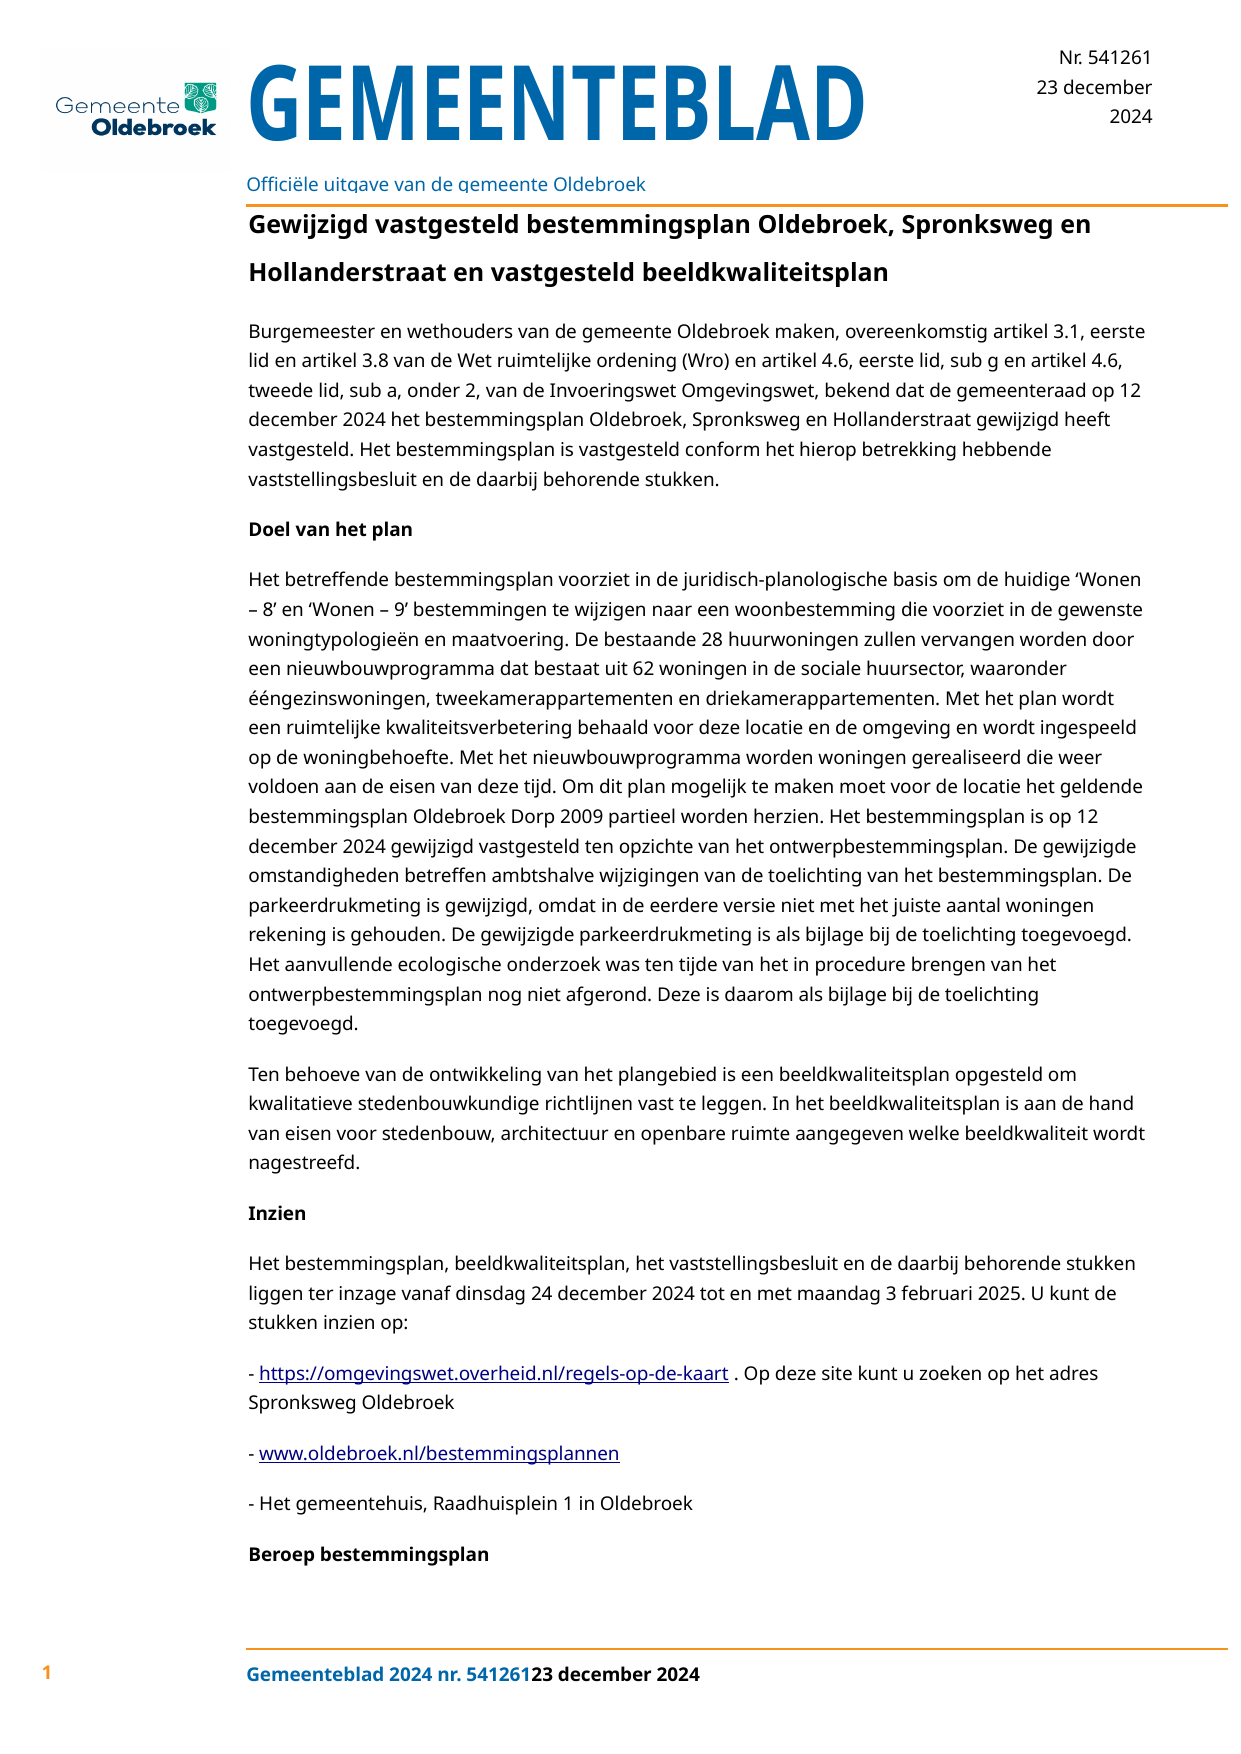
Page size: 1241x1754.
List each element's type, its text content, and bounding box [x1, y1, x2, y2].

text - Het gemeentehuis, Raadhuisplein 1 in Oldebroek [248, 1490, 1152, 1516]
text - www.oldebroek.nl/bestemmingsplannen [248, 1440, 1152, 1466]
text Het betreffende bestemmingsplan voorziet in de juridisch-planologische basis om de huidige ‘Wonen – 8’ en ‘Wonen – 9’ bestemmingen te wijzigen naar een woonbestemming die voorziet in de gewenste woningtypologieën en maatvoering. De bestaande 28 huurwoningen zullen vervangen worden door een nieuwbouwprogramma dat bestaat uit 62 woningen in de sociale huursector, waaronder ééngezinswoningen, tweekamerappartementen en driekamerappartementen. Met het plan wordt een ruimtelijke kwaliteitsverbetering behaald voor deze locatie en de omgeving en wordt ingespeeld op de woningbehoefte. Met het nieuwbouwprogramma worden woningen gerealiseerd die weer voldoen aan de eisen van deze tijd. Om dit plan mogelijk te maken moet voor de locatie het geldende bestemmingsplan Oldebroek Dorp 2009 partieel worden herzien. Het bestemmingsplan is op 12 december 2024 gewijzigd vastgesteld ten opzichte van het ontwerpbestemmingsplan. De gewijzigde omstandigheden betreffen ambtshalve wijzigingen van de toelichting van het bestemmingsplan. De parkeerdrukmeting is gewijzigd, omdat in de eerdere versie niet met het juiste aantal woningen rekening is gehouden. De gewijzigde parkeerdrukmeting is als bijlage bij de toelichting toegevoegd. Het aanvullende ecologische onderzoek was ten tijde van het in procedure brengen van het ontwerpbestemmingsplan nog niet afgerond. Deze is daarom als bijlage bij de toelichting toegevoegd. [248, 567, 1152, 1036]
text Ten behoeve van de ontwikkeling van het plangebied is een beeldkwaliteitsplan opgesteld om kwalitatieve stedenbouwkundige richtlijnen vast te leggen. In het beeldkwaliteitsplan is aan de hand van eisen voor stedenbouw, architectuur en openbare ruimte aangegeven welke beeldkwaliteit wordt nagestreefd. [248, 1061, 1152, 1175]
picture [41, 47, 231, 172]
text Gewijzigd vastgesteld bestemmingsplan Oldebroek, Spronksweg en Hollanderstraat en vastgesteld beeldkwaliteitsplan [248, 207, 1152, 288]
text Het bestemmingsplan, beeldkwaliteitsplan, het vaststellingsbesluit en de daarbij behorende stukken liggen ter inzage vanaf dinsdag 24 december 2024 tot en met maandag 3 februari 2025. U kunt de stukken inzien op: [248, 1250, 1152, 1335]
text Burgemeester en wethouders van de gemeente Oldebroek maken, overeenkomstig artikel 3.1, eerste lid en artikel 3.8 van de Wet ruimtelijke ordening (Wro) en artikel 4.6, eerste lid, sub g en artikel 4.6, tweede lid, sub a, onder 2, van de Invoeringswet Omgevingswet, bekend dat de gemeenteraad op 12 december 2024 het bestemmingsplan Oldebroek, Spronksweg en Hollanderstraat gewijzigd heeft vastgesteld. Het bestemmingsplan is vastgesteld conform het hierop betrekking hebbende vaststellingsbesluit en de daarbij behorende stukken. [248, 318, 1152, 492]
text Doel van het plan [248, 516, 1152, 542]
text - https://omgevingswet.overheid.nl/regels-op-de-kaart . Op deze site kunt u zoeken op het adres Spronksweg Oldebroek [248, 1360, 1152, 1415]
text Beroep bestemmingsplan [248, 1541, 1152, 1567]
text Inzien [248, 1200, 1152, 1226]
